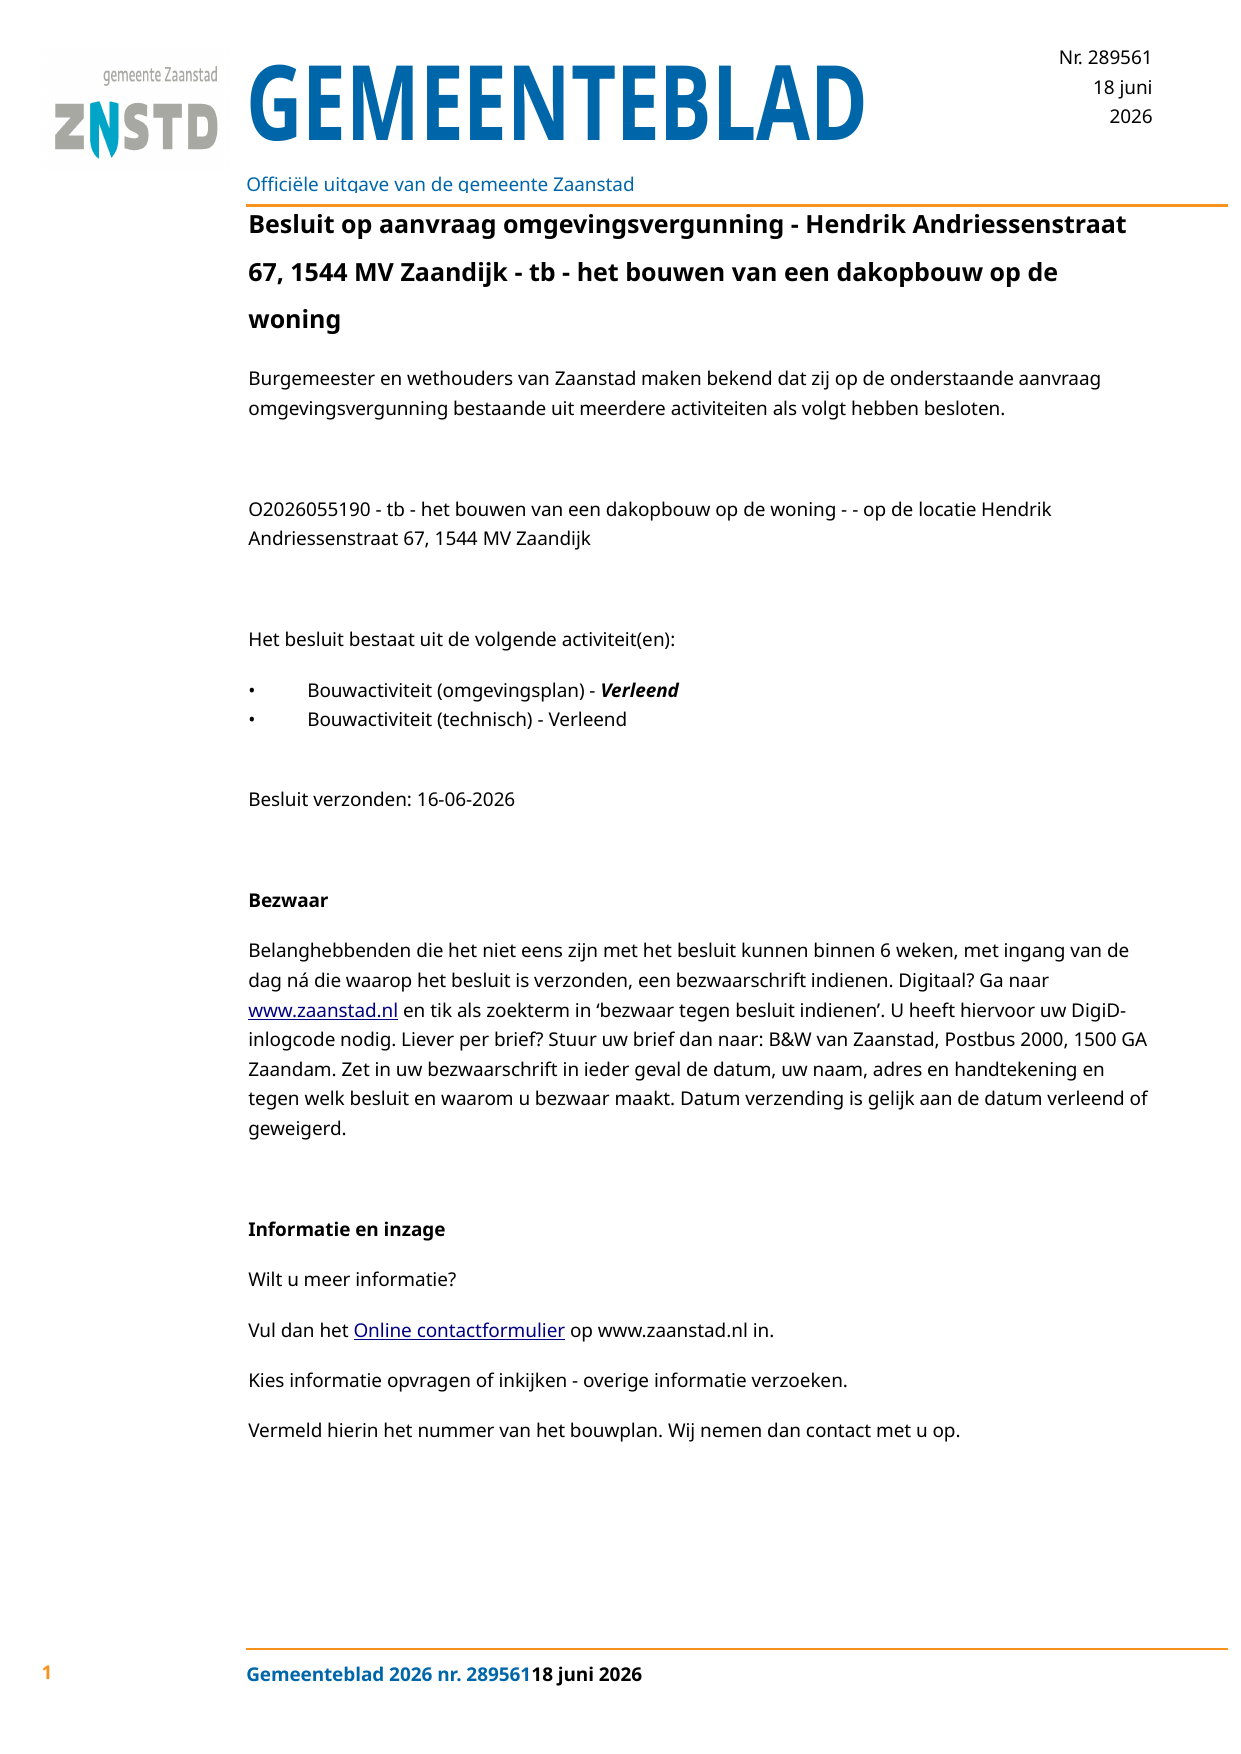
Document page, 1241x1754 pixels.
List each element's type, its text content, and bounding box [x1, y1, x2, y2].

text Het besluit bestaat uit de volgende activiteit(en): [248, 626, 1152, 652]
text Informatie en inzage [248, 1216, 1152, 1242]
list Bouwactiviteit (omgevingsplan) - Verleend [248, 677, 1152, 702]
list Bouwactiviteit (technisch) - Verleend [248, 706, 1152, 732]
text Kies informatie opvragen of inkijken - overige informatie verzoeken. [248, 1367, 1152, 1393]
text Wilt u meer informatie? [248, 1266, 1152, 1292]
text O2026055190 - tb - het bouwen van een dakopbouw op de woning - - op de locatie Hendrik Andriessenstraat 67, 1544 MV Zaandijk [248, 496, 1152, 551]
text Vermeld hierin het nummer van het bouwplan. Wij nemen dan contact met u op. [248, 1418, 1152, 1443]
text Besluit op aanvraag omgevingsvergunning - Hendrik Andriessenstraat 67, 1544 MV Zaandijk - tb - het bouwen van een dakopbouw op de woning [248, 207, 1152, 336]
text Besluit verzonden: 16-06-2026 [248, 786, 1152, 812]
text Burgemeester en wethouders van Zaanstad maken bekend dat zij op de onderstaande aanvraag omgevingsvergunning bestaande uit meerdere activiteiten als volgt hebben besloten. [248, 366, 1152, 421]
text Bezwaar [248, 887, 1152, 913]
picture [41, 47, 231, 172]
text Vul dan het Online contactformulier op www.zaanstad.nl in. [248, 1317, 1152, 1342]
text Belanghebbenden die het niet eens zijn met het besluit kunnen binnen 6 weken, met ingang van de dag ná die waarop het besluit is verzonden, een bezwaarschrift indienen. Digitaal? Ga naar www.zaanstad.nl en tik als zoekterm in ‘bezwaar tegen besluit indienen’. U heeft hiervoor uw DigiD-inlogcode nodig. Liever per brief? Stuur uw brief dan naar: B&W van Zaanstad, Postbus 2000, 1500 GA Zaandam. Zet in uw bezwaarschrift in ieder geval de datum, uw naam, adres en handtekening en tegen welk besluit en waarom u bezwaar maakt. Datum verzending is gelijk aan de datum verleend of geweigerd. [248, 938, 1152, 1141]
